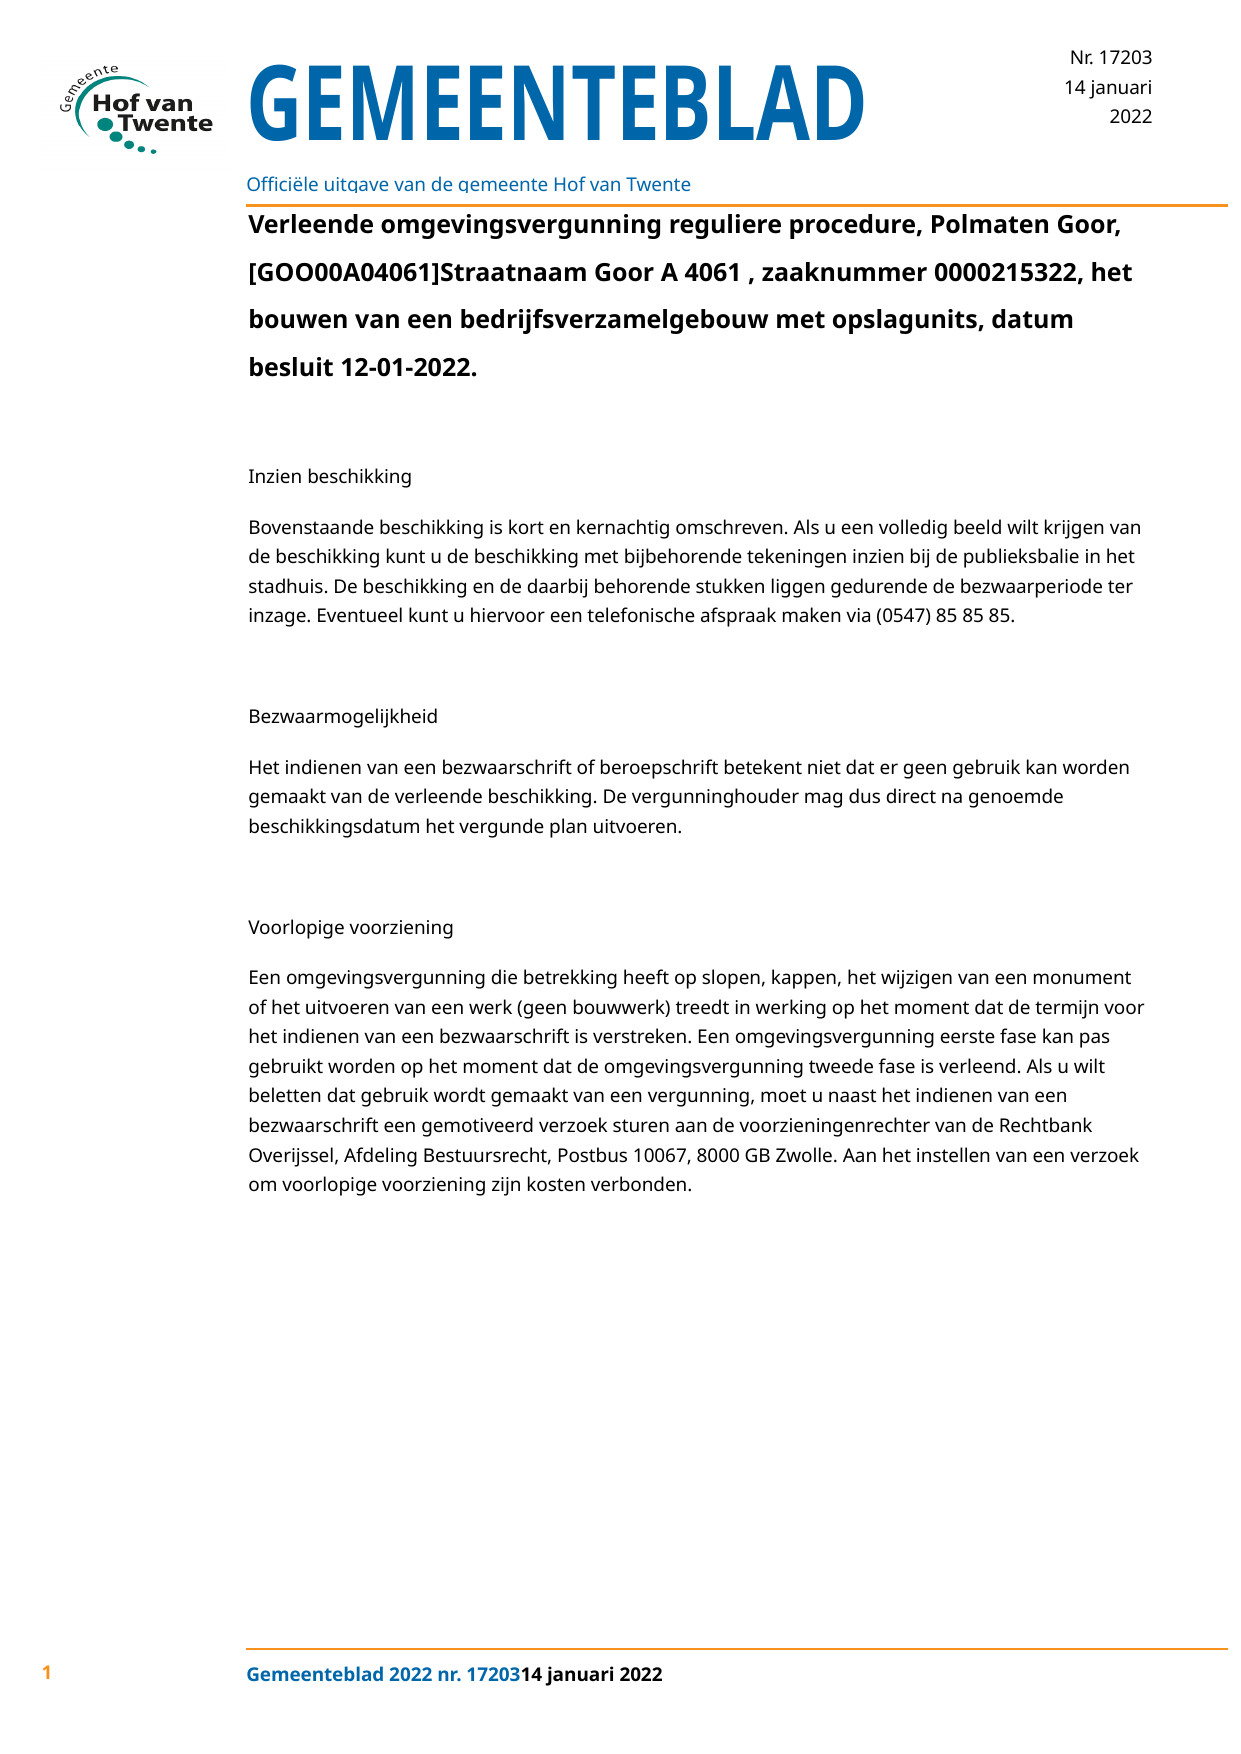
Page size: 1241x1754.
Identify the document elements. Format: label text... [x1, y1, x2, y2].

text Het indienen van een bezwaarschrift of beroepschrift betekent niet dat er geen gebruik kan worden gemaakt van de verleende beschikking. De vergunninghouder mag dus direct na genoemde beschikkingsdatum het vergunde plan uitvoeren. [248, 754, 1152, 839]
text Voorlopige voorziening [248, 914, 1152, 940]
text Inzien beschikking [248, 463, 1152, 489]
text Bezwaarmogelijkheid [248, 703, 1152, 729]
picture [41, 47, 231, 172]
text Verleende omgevingsvergunning reguliere procedure, Polmaten Goor, [GOO00A04061]Straatnaam Goor A 4061 , zaaknummer 0000215322, het bouwen van een bedrijfsverzamelgebouw met opslagunits, datum besluit 12-01-2022. [248, 207, 1152, 384]
text Een omgevingsvergunning die betrekking heeft op slopen, kappen, het wijzigen van een monument of het uitvoeren van een werk (geen bouwwerk) treedt in werking op het moment dat de termijn voor het indienen van een bezwaarschrift is verstreken. Een omgevingsvergunning eerste fase kan pas gebruikt worden op het moment dat de omgevingsvergunning tweede fase is verleend. Als u wilt beletten dat gebruik wordt gemaakt van een vergunning, moet u naast het indienen van een bezwaarschrift een gemotiveerd verzoek sturen aan de voorzieningenrechter van de Rechtbank Overijssel, Afdeling Bestuursrecht, Postbus 10067, 8000 GB Zwolle. Aan het instellen van een verzoek om voorlopige voorziening zijn kosten verbonden. [248, 964, 1152, 1197]
text Bovenstaande beschikking is kort en kernachtig omschreven. Als u een volledig beeld wilt krijgen van de beschikking kunt u de beschikking met bijbehorende tekeningen inzien bij de publieksbalie in het stadhuis. De beschikking en de daarbij behorende stukken liggen gedurende de bezwaarperiode ter inzage. Eventueel kunt u hiervoor een telefonische afspraak maken via (0547) 85 85 85. [248, 514, 1152, 628]
